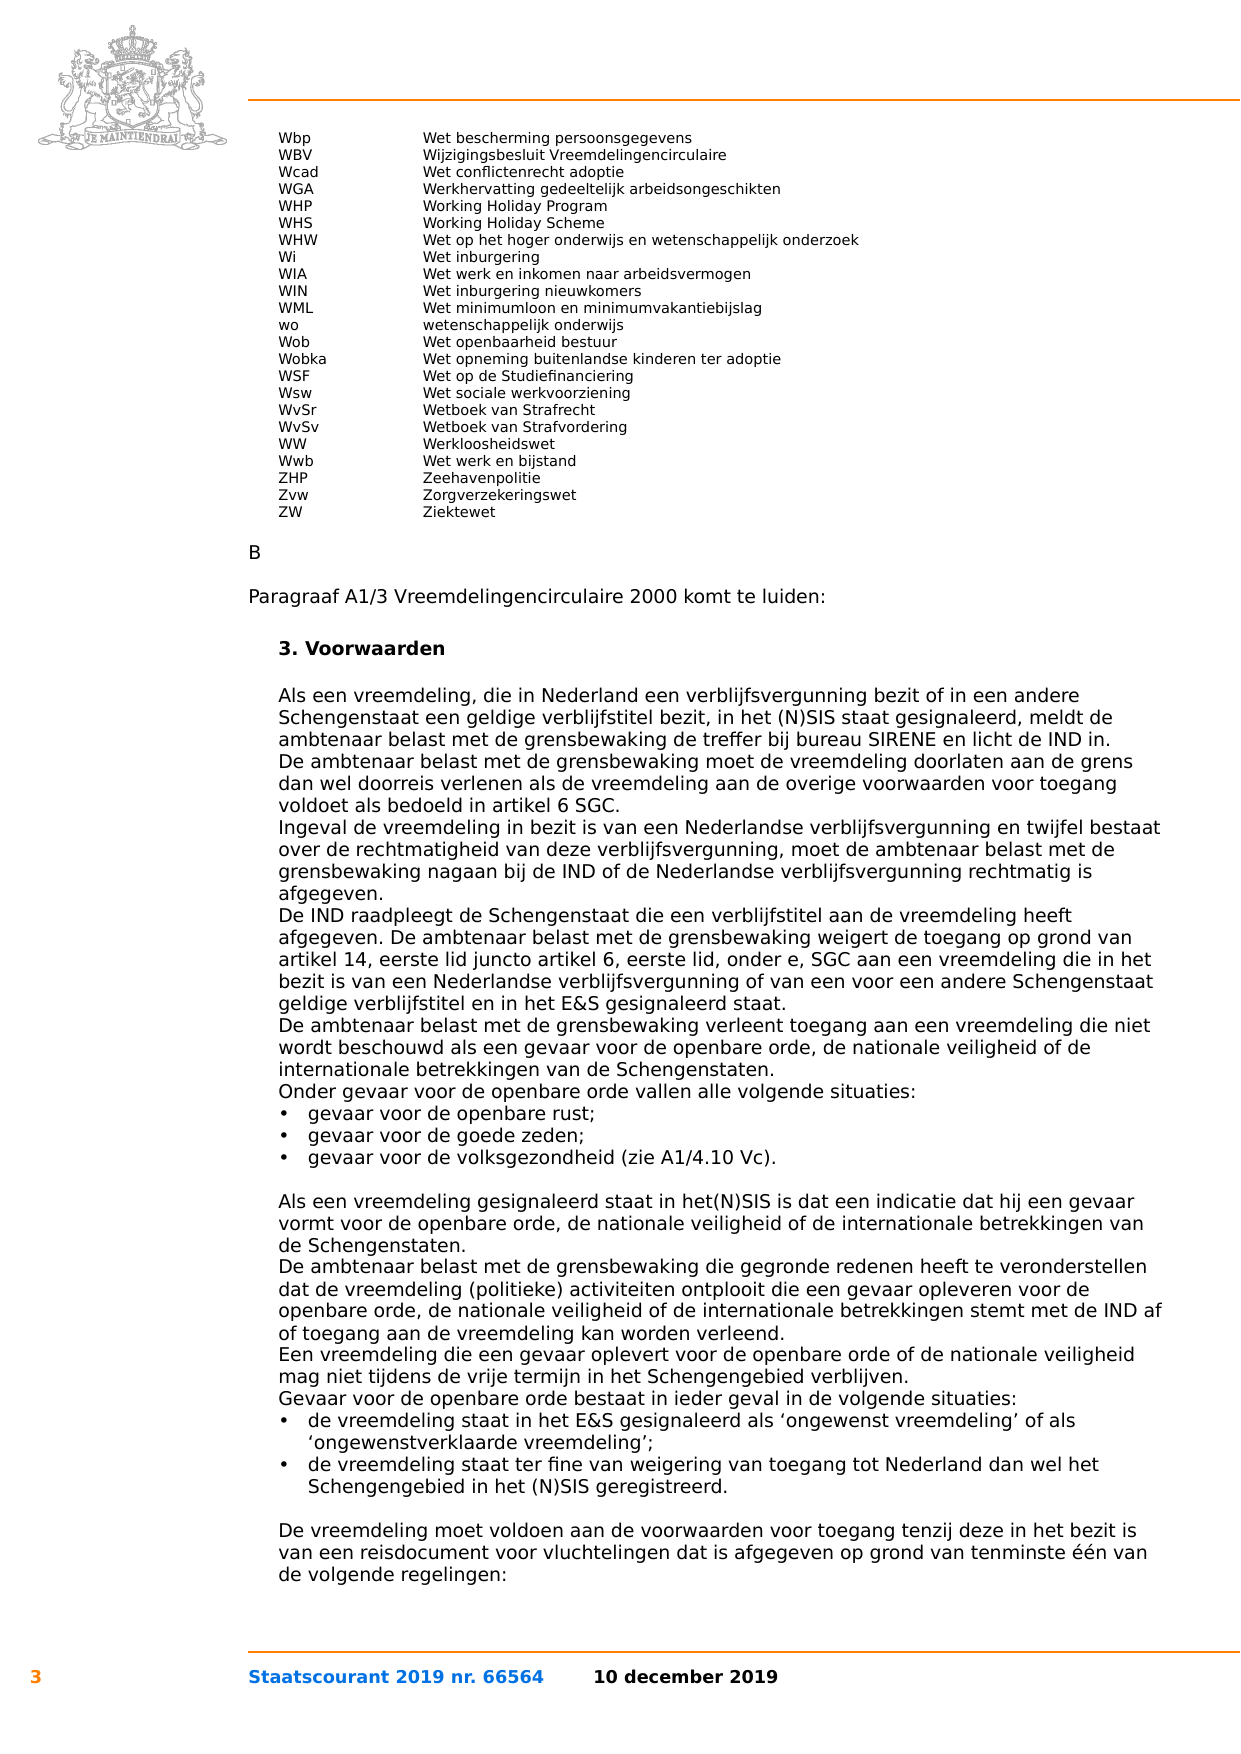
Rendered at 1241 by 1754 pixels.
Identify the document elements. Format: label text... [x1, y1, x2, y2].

table_cell Wet inburgering [417, 249, 1163, 266]
table_cell Ziektewet [417, 504, 1163, 520]
table_cell Werkloosheidswet [417, 436, 1163, 452]
text Een vreemdeling die een gevaar oplevert voor de openbare orde of de nationale veiligheid mag niet tijdens de vrije termijn in het Schengengebied verblijven. [278, 1344, 1163, 1388]
table_cell Wcad [278, 164, 417, 181]
text • de vreemdeling staat ter fine van weigering van toegang tot Nederland dan wel het Schengengebied in het (N)SIS geregistreerd. [278, 1454, 1163, 1498]
text De ambtenaar belast met de grensbewaking moet de vreemdeling doorlaten aan de grens dan wel doorreis verlenen als de vreemdeling aan de overige voorwaarden voor toegang voldoet als bedoeld in artikel 6 SGC. [278, 751, 1163, 817]
table_cell WSF [278, 368, 417, 384]
text Paragraaf A1/3 Vreemdelingencirculaire 2000 komt te luiden: [248, 586, 1163, 608]
table_cell Wi [278, 249, 417, 266]
table_cell Zorgverzekeringswet [417, 486, 1163, 503]
text • gevaar voor de openbare rust; [278, 1103, 1163, 1125]
table_cell Zvw [278, 486, 417, 503]
text Als een vreemdeling gesignaleerd staat in het(N)SIS is dat een indicatie dat hij een gevaar vormt voor de openbare orde, de nationale veiligheid of de internationale betrekkingen van de Schengenstaten. [278, 1191, 1163, 1256]
table_cell WvSr [278, 402, 417, 418]
table_cell Wob [278, 334, 417, 351]
text De IND raadpleegt de Schengenstaat die een verblijfstitel aan de vreemdeling heeft afgegeven. De ambtenaar belast met de grensbewaking weigert de toegang op grond van artikel 14, eerste lid juncto artikel 6, eerste lid, onder e, SGC aan een vreemdeling die in het bezit is van een Nederlandse verblijfsvergunning of van een voor een andere Schengenstaat geldige verblijfstitel en in het E&S gesignaleerd staat. [278, 905, 1163, 1015]
text De vreemdeling moet voldoen aan de voorwaarden voor toegang tenzij deze in het bezit is van een reisdocument voor vluchtelingen dat is afgegeven op grond van tenminste één van de volgende regelingen: [278, 1520, 1163, 1586]
text Gevaar voor de openbare orde bestaat in ieder geval in de volgende situaties: [278, 1388, 1163, 1410]
table_cell WHP [278, 198, 417, 215]
text • gevaar voor de goede zeden; [278, 1125, 1163, 1147]
table_cell Wet werk en bijstand [417, 453, 1163, 469]
table_cell Wet sociale werkvoorziening [417, 385, 1163, 402]
table_cell Working Holiday Scheme [417, 215, 1163, 232]
table_cell Wet op de Studiefinanciering [417, 368, 1163, 384]
table_cell WHS [278, 215, 417, 232]
text Onder gevaar voor de openbare orde vallen alle volgende situaties: [278, 1081, 1163, 1103]
table_cell ZHP [278, 470, 417, 486]
table_cell Wijzigingsbesluit Vreemdelingencirculaire [417, 147, 1163, 164]
text Ingeval de vreemdeling in bezit is van een Nederlandse verblijfsvergunning en twijfel bestaat over de rechtmatigheid van deze verblijfsvergunning, moet de ambtenaar belast met de grensbewaking nagaan bij de IND of de Nederlandse verblijfsvergunning rechtmatig is afgegeven. [278, 817, 1163, 905]
table_cell Wet openbaarheid bestuur [417, 334, 1163, 351]
table_cell Wet opneming buitenlandse kinderen ter adoptie [417, 351, 1163, 368]
text Als een vreemdeling, die in Nederland een verblijfsvergunning bezit of in een andere Schengenstaat een geldige verblijfstitel bezit, in het (N)SIS staat gesignaleerd, meldt de ambtenaar belast met de grensbewaking de treffer bij bureau SIRENE en licht de IND in. [278, 685, 1163, 751]
table_cell WW [278, 436, 417, 452]
table_cell WIA [278, 266, 417, 283]
table_cell WML [278, 300, 417, 317]
table_cell Werkhervatting gedeeltelijk arbeidsongeschikten [417, 181, 1163, 198]
table_cell Wobka [278, 351, 417, 368]
table_cell WIN [278, 283, 417, 300]
table_cell ZW [278, 504, 417, 520]
table_cell WvSv [278, 419, 417, 436]
text De ambtenaar belast met de grensbewaking die gegronde redenen heeft te veronderstellen dat de vreemdeling (politieke) activiteiten ontplooit die een gevaar opleveren voor de openbare orde, de nationale veiligheid of de internationale betrekkingen stemt met de IND af of toegang aan de vreemdeling kan worden verleend. [278, 1256, 1163, 1344]
text B [248, 542, 1163, 564]
subtitle 3. Voorwaarden [278, 638, 1163, 660]
text • gevaar voor de volksgezondheid (zie A1/4.10 Vc). [278, 1147, 1163, 1169]
table_cell Zeehavenpolitie [417, 470, 1163, 486]
table_cell WHW [278, 232, 417, 249]
table_cell Wet inburgering nieuwkomers [417, 283, 1163, 300]
table_cell Wwb [278, 453, 417, 469]
table_cell Wet op het hoger onderwijs en wetenschappelijk onderzoek [417, 232, 1163, 249]
table_cell Wsw [278, 385, 417, 402]
picture [38, 25, 227, 150]
table_cell Wet conflictenrecht adoptie [417, 164, 1163, 181]
table_cell Wet werk en inkomen naar arbeidsvermogen [417, 266, 1163, 283]
table_cell WGA [278, 181, 417, 198]
text • de vreemdeling staat in het E&S gesignaleerd als ‘ongewenst vreemdeling’ of als ‘ongewenstverklaarde vreemdeling’; [278, 1410, 1163, 1454]
table_cell Wbp [278, 130, 417, 147]
table_cell Wetboek van Strafrecht [417, 402, 1163, 418]
table_cell Working Holiday Program [417, 198, 1163, 215]
table_cell Wet minimumloon en minimumvakantiebijslag [417, 300, 1163, 317]
table_cell Wet bescherming persoonsgegevens [417, 130, 1163, 147]
text De ambtenaar belast met de grensbewaking verleent toegang aan een vreemdeling die niet wordt beschouwd als een gevaar voor de openbare orde, de nationale veiligheid of de internationale betrekkingen van de Schengenstaten. [278, 1015, 1163, 1081]
table_cell WBV [278, 147, 417, 164]
table_cell Wetboek van Strafvordering [417, 419, 1163, 436]
table_cell wetenschappelijk onderwijs [417, 317, 1163, 334]
table_cell wo [278, 317, 417, 334]
